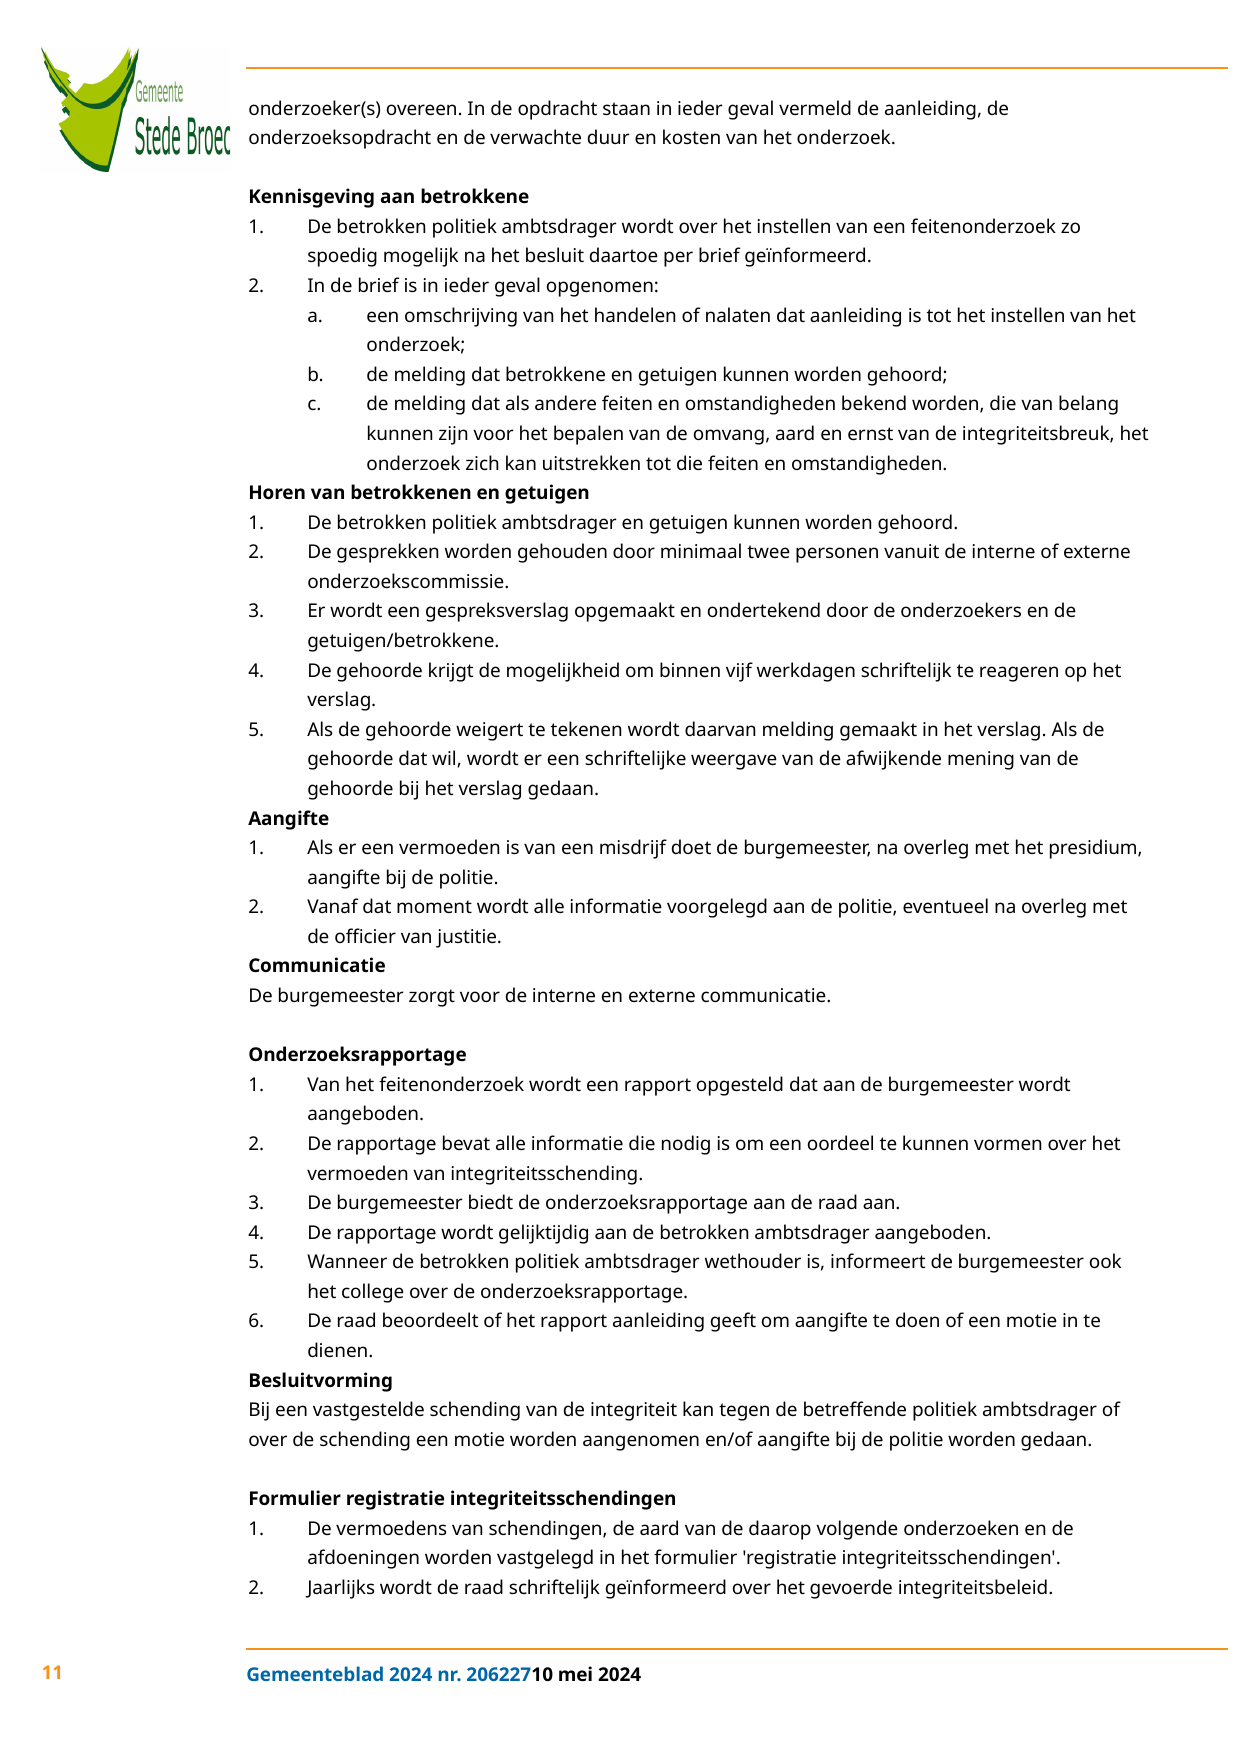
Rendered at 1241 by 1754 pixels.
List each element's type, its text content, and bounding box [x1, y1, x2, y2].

list Als de gehoorde weigert te tekenen wordt daarvan melding gemaakt in het verslag. Als de gehoorde dat wil, wordt er een schriftelijke weergave van de afwijkende mening van de gehoorde bij het verslag gedaan. [248, 716, 1152, 801]
list De gesprekken worden gehouden door minimaal twee personen vanuit de interne of externe onderzoekscommissie. [248, 538, 1152, 594]
text De burgemeester zorgt voor de interne en externe communicatie. [248, 982, 1152, 1008]
list Van het feitenonderzoek wordt een rapport opgesteld dat aan de burgemeester wordt aangeboden. [248, 1071, 1152, 1126]
list De rapportage bevat alle informatie die nodig is om een oordeel te kunnen vormen over het vermoeden van integriteitsschending. [248, 1130, 1152, 1186]
list de melding dat als andere feiten en omstandigheden bekend worden, die van belang kunnen zijn voor het bepalen van de omvang, aard en ernst van de integriteitsbreuk, het onderzoek zich kan uitstrekken tot die feiten en omstandigheden. [307, 391, 1152, 476]
list De burgemeester biedt de onderzoeksrapportage aan de raad aan. [248, 1189, 1152, 1215]
picture [41, 47, 231, 172]
text Communicatie [248, 953, 1152, 978]
text onderzoeker(s) overeen. In de opdracht staan in ieder geval vermeld de aanleiding, de onderzoeksopdracht en de verwachte duur en kosten van het onderzoek. [248, 95, 1152, 150]
text Kennisgeving aan betrokkene [248, 183, 1152, 209]
list De raad beoordeelt of het rapport aanleiding geeft om aangifte te doen of een motie in te dienen. [248, 1308, 1152, 1363]
text Bij een vastgestelde schending van de integriteit kan tegen de betreffende politiek ambtsdrager of over de schending een motie worden aangenomen en/of aangifte bij de politie worden gedaan. [248, 1396, 1152, 1452]
text Besluitvorming [248, 1367, 1152, 1393]
text Aangifte [248, 805, 1152, 831]
list De betrokken politiek ambtsdrager en getuigen kunnen worden gehoord. [248, 509, 1152, 535]
list de melding dat betrokkene en getuigen kunnen worden gehoord; [307, 361, 1152, 387]
list De gehoorde krijgt de mogelijkheid om binnen vijf werkdagen schriftelijk te reageren op het verslag. [248, 657, 1152, 712]
list een omschrijving van het handelen of nalaten dat aanleiding is tot het instellen van het onderzoek; [307, 302, 1152, 357]
list Vanaf dat moment wordt alle informatie voorgelegd aan de politie, eventueel na overleg met de officier van justitie. [248, 893, 1152, 949]
text Onderzoeksrapportage [248, 1041, 1152, 1067]
list Jaarlijks wordt de raad schriftelijk geïnformeerd over het gevoerde integriteitsbeleid. [248, 1574, 1152, 1600]
text Formulier registratie integriteitsschendingen [248, 1485, 1152, 1511]
list De betrokken politiek ambtsdrager wordt over het instellen van een feitenonderzoek zo spoedig mogelijk na het besluit daartoe per brief geïnformeerd. [248, 213, 1152, 268]
list De rapportage wordt gelijktijdig aan de betrokken ambtsdrager aangeboden. [248, 1219, 1152, 1245]
list De vermoedens van schendingen, de aard van de daarop volgende onderzoeken en de afdoeningen worden vastgelegd in het formulier 'registratie integriteitsschendingen'. [248, 1515, 1152, 1570]
list In de brief is in ieder geval opgenomen: [248, 272, 1152, 298]
list Er wordt een gespreksverslag opgemaakt en ondertekend door de onderzoekers en de getuigen/betrokkene. [248, 598, 1152, 653]
text Horen van betrokkenen en getuigen [248, 479, 1152, 505]
list Als er een vermoeden is van een misdrijf doet de burgemeester, na overleg met het presidium, aangifte bij de politie. [248, 834, 1152, 890]
list Wanneer de betrokken politiek ambtsdrager wethouder is, informeert de burgemeester ook het college over de onderzoeksrapportage. [248, 1248, 1152, 1304]
